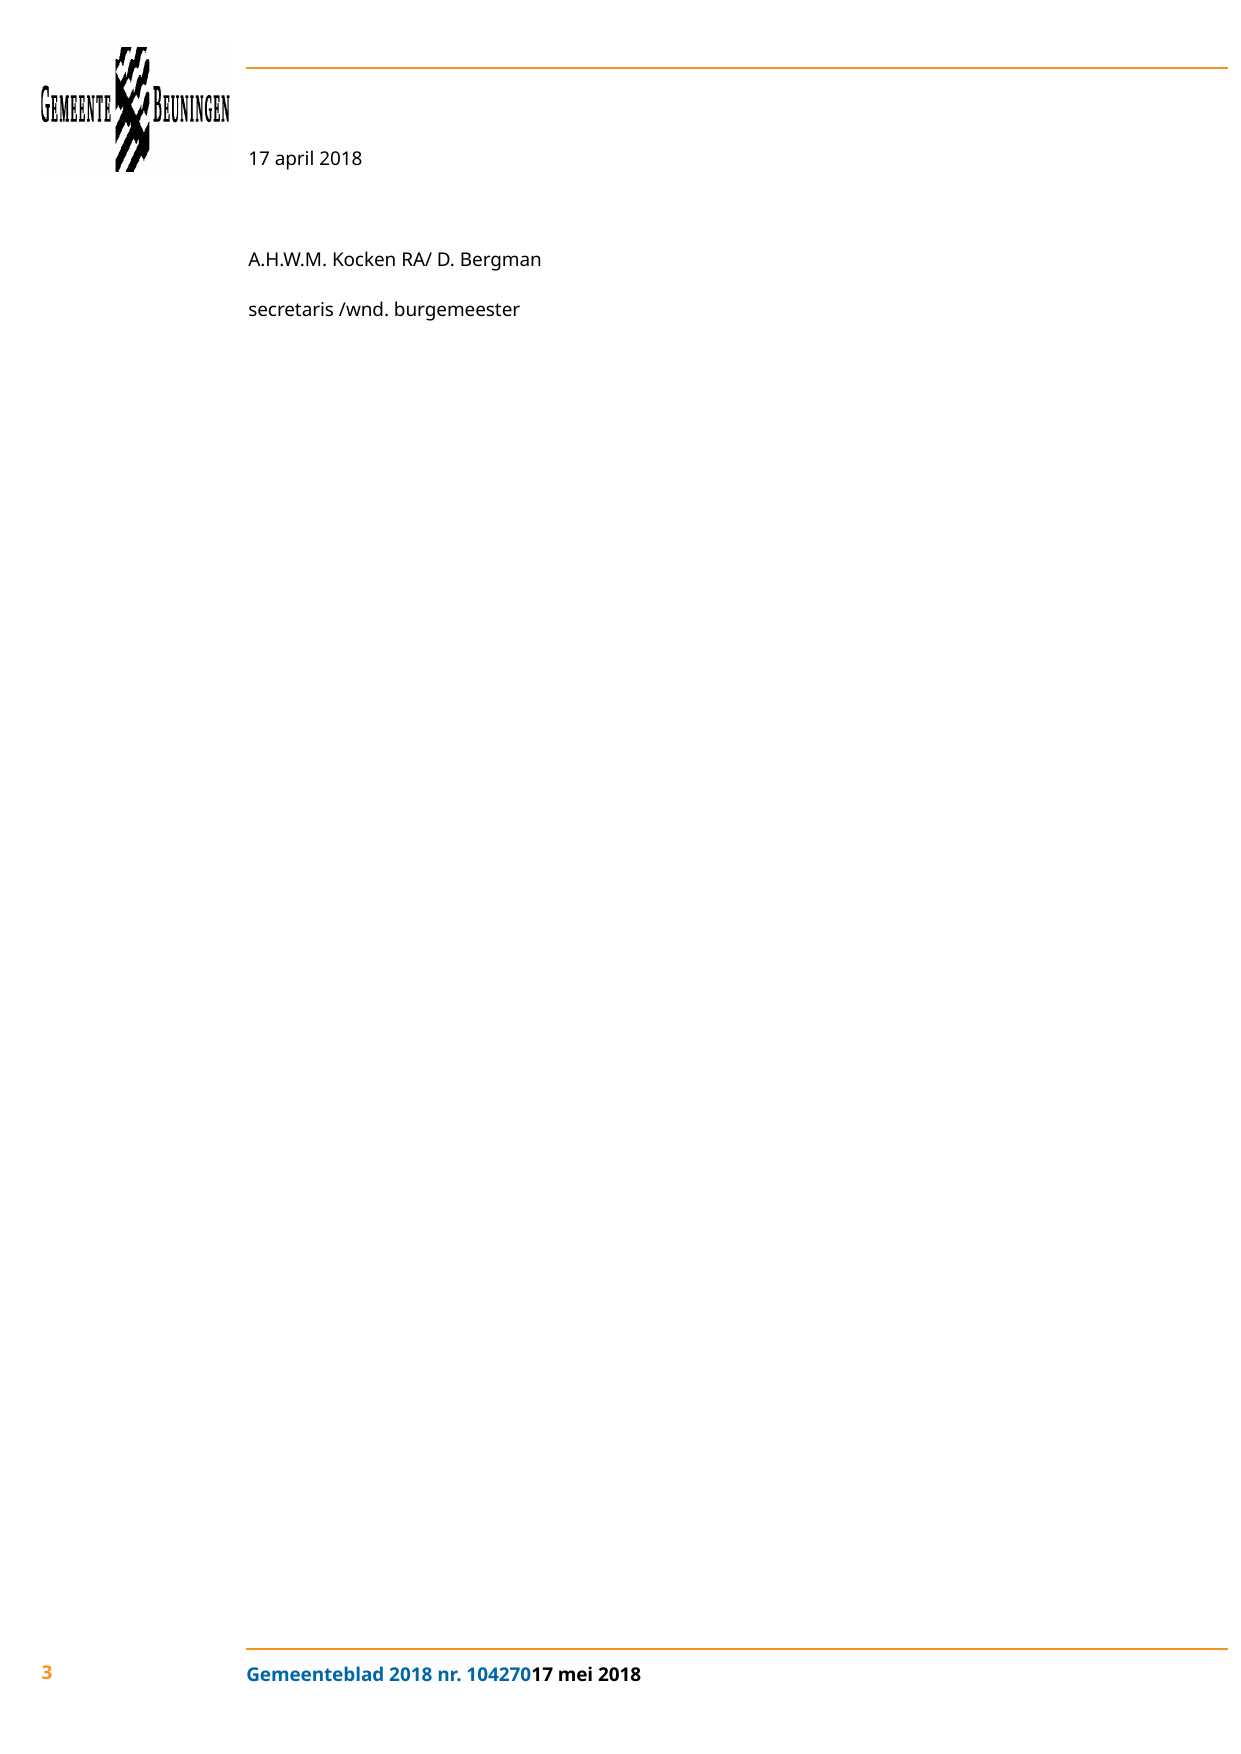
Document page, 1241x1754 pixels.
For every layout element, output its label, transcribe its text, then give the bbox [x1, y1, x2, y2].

text A.H.W.M. Kocken RA/ D. Bergman [248, 246, 1152, 272]
picture [41, 47, 231, 172]
text secretaris /wnd. burgemeester [248, 296, 1152, 322]
text 17 april 2018 [248, 145, 1152, 171]
